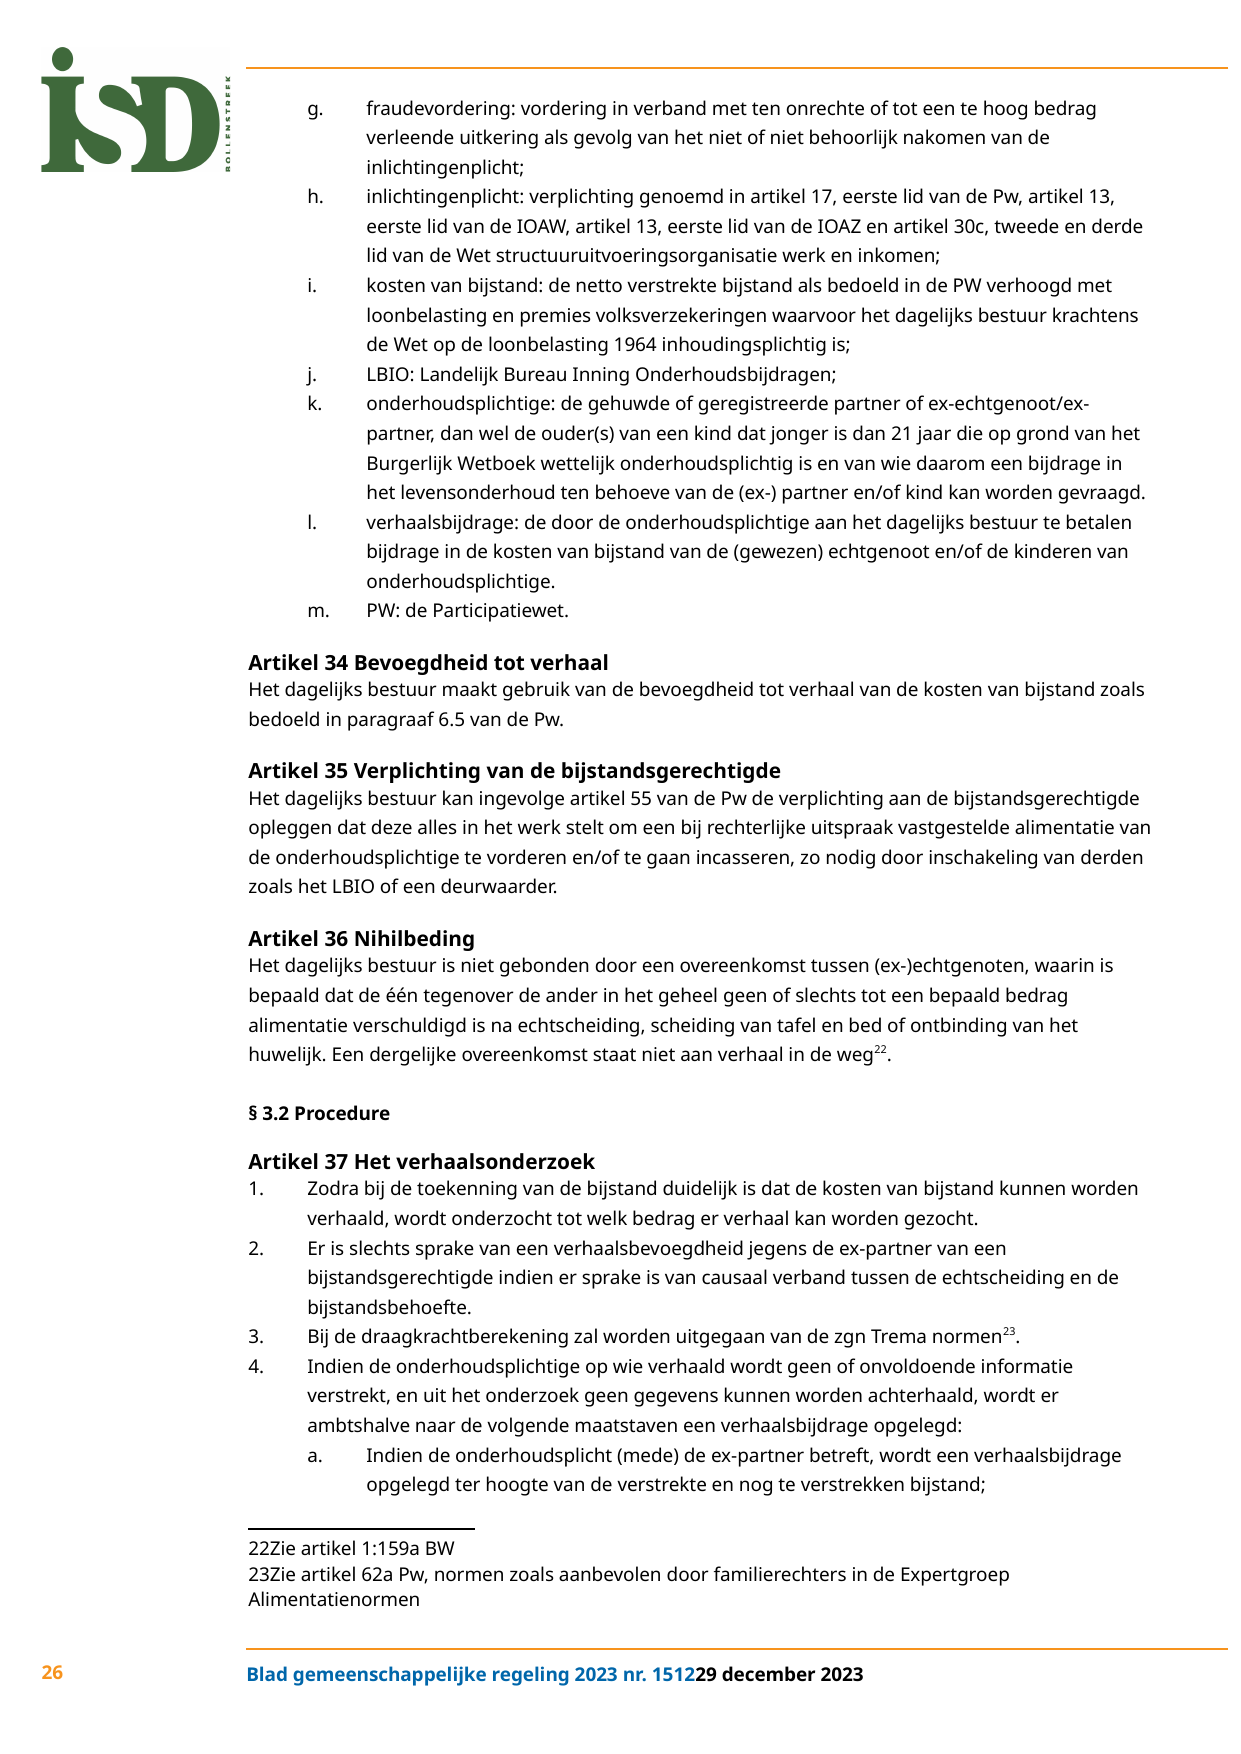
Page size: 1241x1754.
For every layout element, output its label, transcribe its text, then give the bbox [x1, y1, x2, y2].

text Het dagelijks bestuur is niet gebonden door een overeenkomst tussen (ex-)echtgenoten, waarin is bepaald dat de één tegenover de ander in het geheel geen of slechts tot een bepaald bedrag alimentatie verschuldigd is na echtscheiding, scheiding van tafel en bed of ontbinding van het huwelijk. Een dergelijke overeenkomst staat niet aan verhaal in de weg. [248, 953, 1152, 1067]
list kosten van bijstand: de netto verstrekte bijstand als bedoeld in de PW verhoogd met loonbelasting en premies volksverzekeringen waarvoor het dagelijks bestuur krachtens de Wet op de loonbelasting 1964 inhoudingsplichtig is; [307, 272, 1152, 357]
list Er is slechts sprake van een verhaalsbevoegdheid jegens de ex-partner van een bijstandsgerechtigde indien er sprake is van causaal verband tussen de echtscheiding en de bijstandsbehoefte. [248, 1235, 1152, 1319]
text Artikel 37 Het verhaalsonderzoek [248, 1147, 1152, 1176]
list Zie artikel 62a Pw, normen zoals aanbevolen door familierechters in de Expertgroep Alimentatienormen [248, 1561, 1152, 1612]
picture [41, 47, 231, 172]
list PW: de Participatiewet. [307, 598, 1152, 623]
text Het dagelijks bestuur maakt gebruik van de bevoegdheid tot verhaal van de kosten van bijstand zoals bedoeld in paragraaf 6.5 van de Pw. [248, 677, 1152, 732]
list Zodra bij de toekenning van de bijstand duidelijk is dat de kosten van bijstand kunnen worden verhaald, wordt onderzocht tot welk bedrag er verhaal kan worden gezocht. [248, 1176, 1152, 1231]
list onderhoudsplichtige: de gehuwde of geregistreerde partner of ex-echtgenoot/ex-partner, dan wel de ouder(s) van een kind dat jonger is dan 21 jaar die op grond van het Burgerlijk Wetboek wettelijk onderhoudsplichtig is en van wie daarom een bijdrage in het levensonderhoud ten behoeve van de (ex-) partner en/of kind kan worden gevraagd. [307, 391, 1152, 505]
text Zie artikel 1:159a BW [248, 1535, 1152, 1561]
list fraudevordering: vordering in verband met ten onrechte of tot een te hoog bedrag verleende uitkering als gevolg van het niet of niet behoorlijk nakomen van de inlichtingenplicht; [307, 95, 1152, 180]
list Indien de onderhoudsplichtige op wie verhaald wordt geen of onvoldoende informatie verstrekt, en uit het onderzoek geen gegevens kunnen worden achterhaald, wordt er ambtshalve naar de volgende maatstaven een verhaalsbijdrage opgelegd: [248, 1353, 1152, 1438]
text Artikel 36 Nihilbeding [248, 924, 1152, 953]
list verhaalsbijdrage: de door de onderhoudsplichtige aan het dagelijks bestuur te betalen bijdrage in de kosten van bijstand van de (gewezen) echtgenoot en/of de kinderen van onderhoudsplichtige. [307, 509, 1152, 594]
text Artikel 35 Verplichting van de bijstandsgerechtigde [248, 757, 1152, 785]
text Artikel 34 Bevoegdheid tot verhaal [248, 648, 1152, 677]
list Indien de onderhoudsplicht (mede) de ex-partner betreft, wordt een verhaalsbijdrage opgelegd ter hoogte van de verstrekte en nog te verstrekken bijstand; [307, 1442, 1152, 1497]
list inlichtingenplicht: verplichting genoemd in artikel 17, eerste lid van de Pw, artikel 13, eerste lid van de IOAW, artikel 13, eerste lid van de IOAZ en artikel 30c, tweede en derde lid van de Wet structuuruitvoeringsorganisatie werk en inkomen; [307, 183, 1152, 268]
list Bij de draagkrachtberekening zal worden uitgegaan van de zgn Trema normen. [248, 1323, 1152, 1349]
text § 3.2 Procedure [248, 1101, 1152, 1126]
text Het dagelijks bestuur kan ingevolge artikel 55 van de Pw de verplichting aan de bijstandsgerechtigde opleggen dat deze alles in het werk stelt om een bij rechterlijke uitspraak vastgestelde alimentatie van de onderhoudsplichtige te vorderen en/of te gaan incasseren, zo nodig door inschakeling van derden zoals het LBIO of een deurwaarder. [248, 785, 1152, 899]
list LBIO: Landelijk Bureau Inning Onderhoudsbijdragen; [307, 361, 1152, 387]
